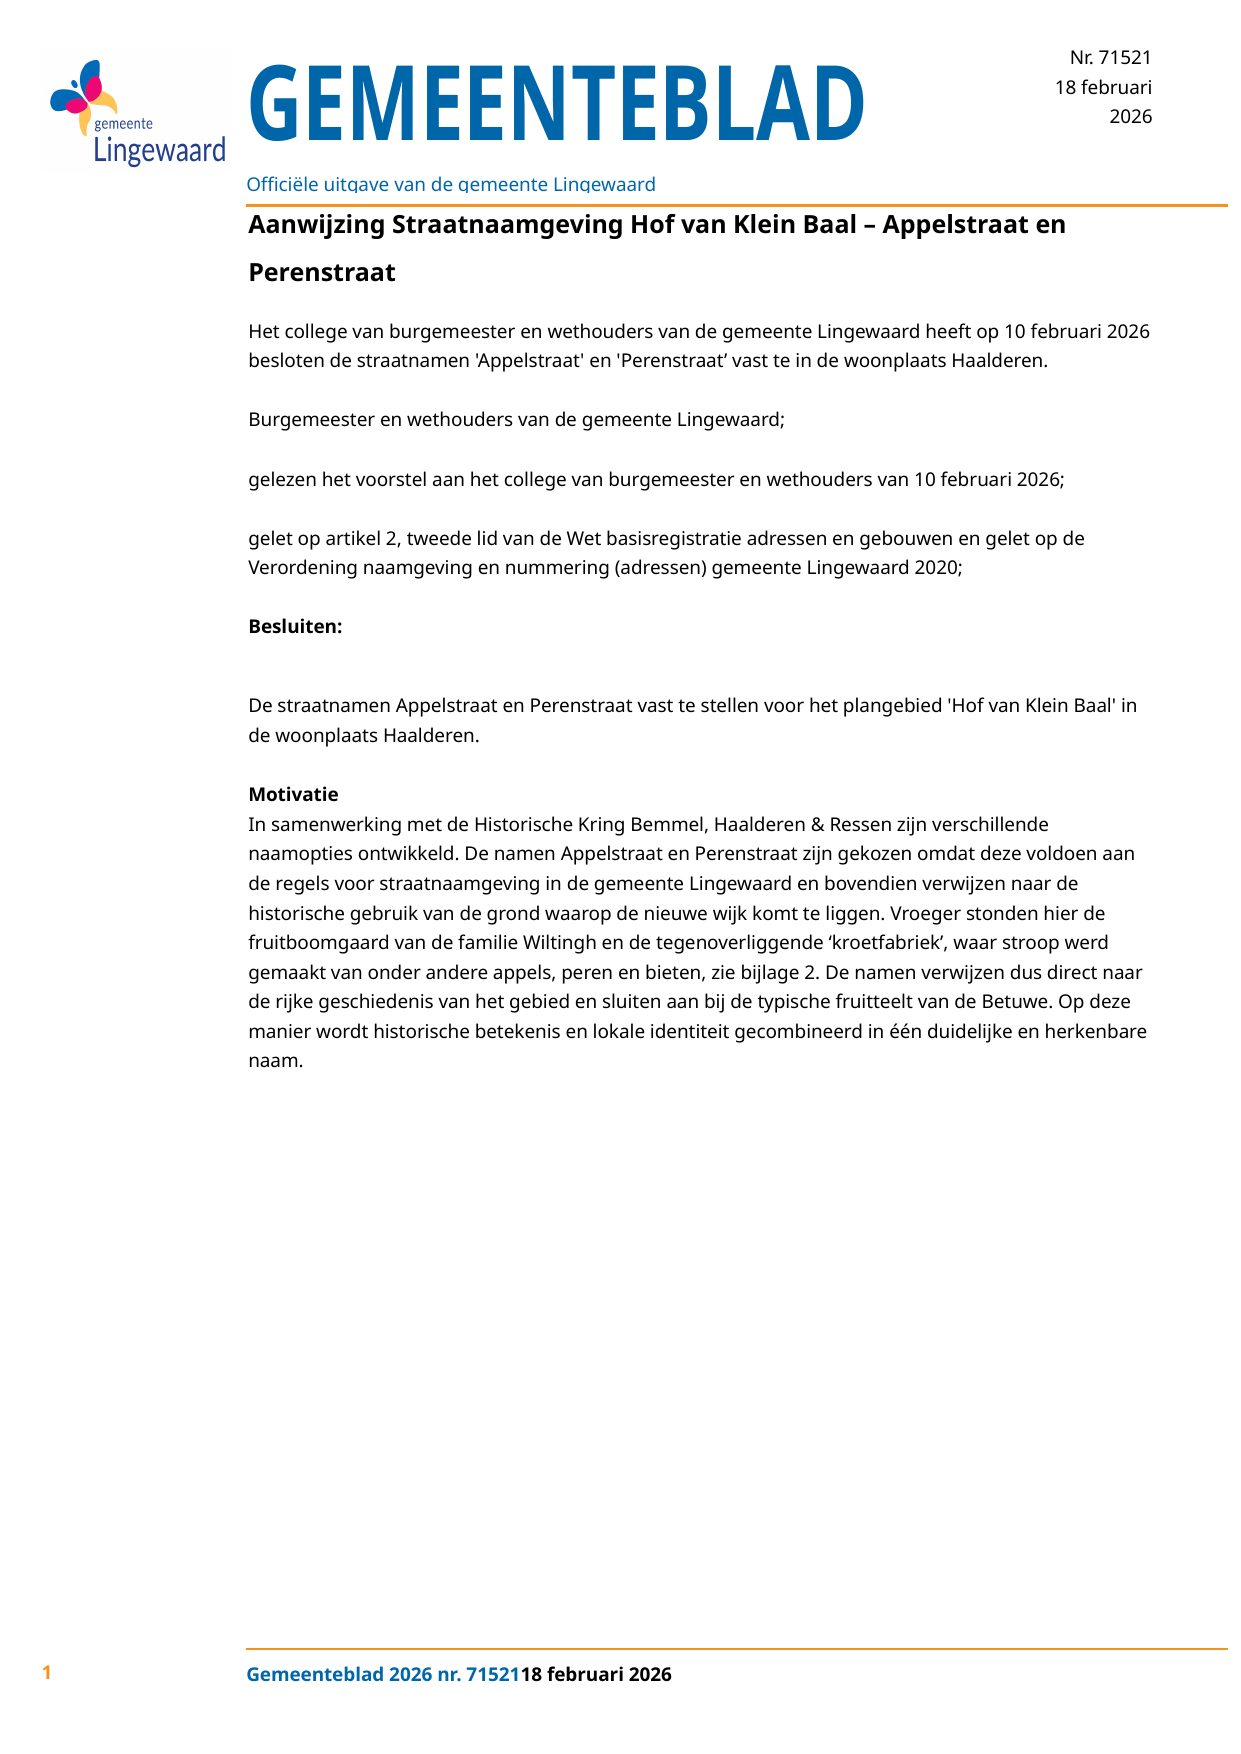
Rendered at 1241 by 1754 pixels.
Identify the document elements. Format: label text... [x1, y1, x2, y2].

text Motivatie [248, 781, 1152, 807]
text Aanwijzing Straatnaamgeving Hof van Klein Baal – Appelstraat en Perenstraat [248, 207, 1152, 288]
text Het college van burgemeester en wethouders van de gemeente Lingewaard heeft op 10 februari 2026 besloten de straatnamen 'Appelstraat' en 'Perenstraat’ vast te in de woonplaats Haalderen. [248, 318, 1152, 373]
text gelet op artikel 2, tweede lid van de Wet basisregistratie adressen en gebouwen en gelet op de Verordening naamgeving en nummering (adressen) gemeente Lingewaard 2020; [248, 525, 1152, 580]
text gelezen het voorstel aan het college van burgemeester en wethouders van 10 februari 2026; [248, 466, 1152, 492]
text De straatnamen Appelstraat en Perenstraat vast te stellen voor het plangebied 'Hof van Klein Baal' in de woonplaats Haalderen. [248, 693, 1152, 748]
text Besluiten: [248, 614, 1152, 639]
text Burgemeester en wethouders van de gemeente Lingewaard; [248, 407, 1152, 432]
picture [41, 47, 231, 172]
text In samenwerking met de Historische Kring Bemmel, Haalderen & Ressen zijn verschillende naamopties ontwikkeld. De namen Appelstraat en Perenstraat zijn gekozen omdat deze voldoen aan de regels voor straatnaamgeving in de gemeente Lingewaard en bovendien verwijzen naar de historische gebruik van de grond waarop de nieuwe wijk komt te liggen. Vroeger stonden hier de fruitboomgaard van de familie Wiltingh en de tegenoverliggende ‘kroetfabriek’, waar stroop werd gemaakt van onder andere appels, peren en bieten, zie bijlage 2. De namen verwijzen dus direct naar de rijke geschiedenis van het gebied en sluiten aan bij de typische fruitteelt van de Betuwe. Op deze manier wordt historische betekenis en lokale identiteit gecombineerd in één duidelijke en herkenbare naam. [248, 811, 1152, 1073]
